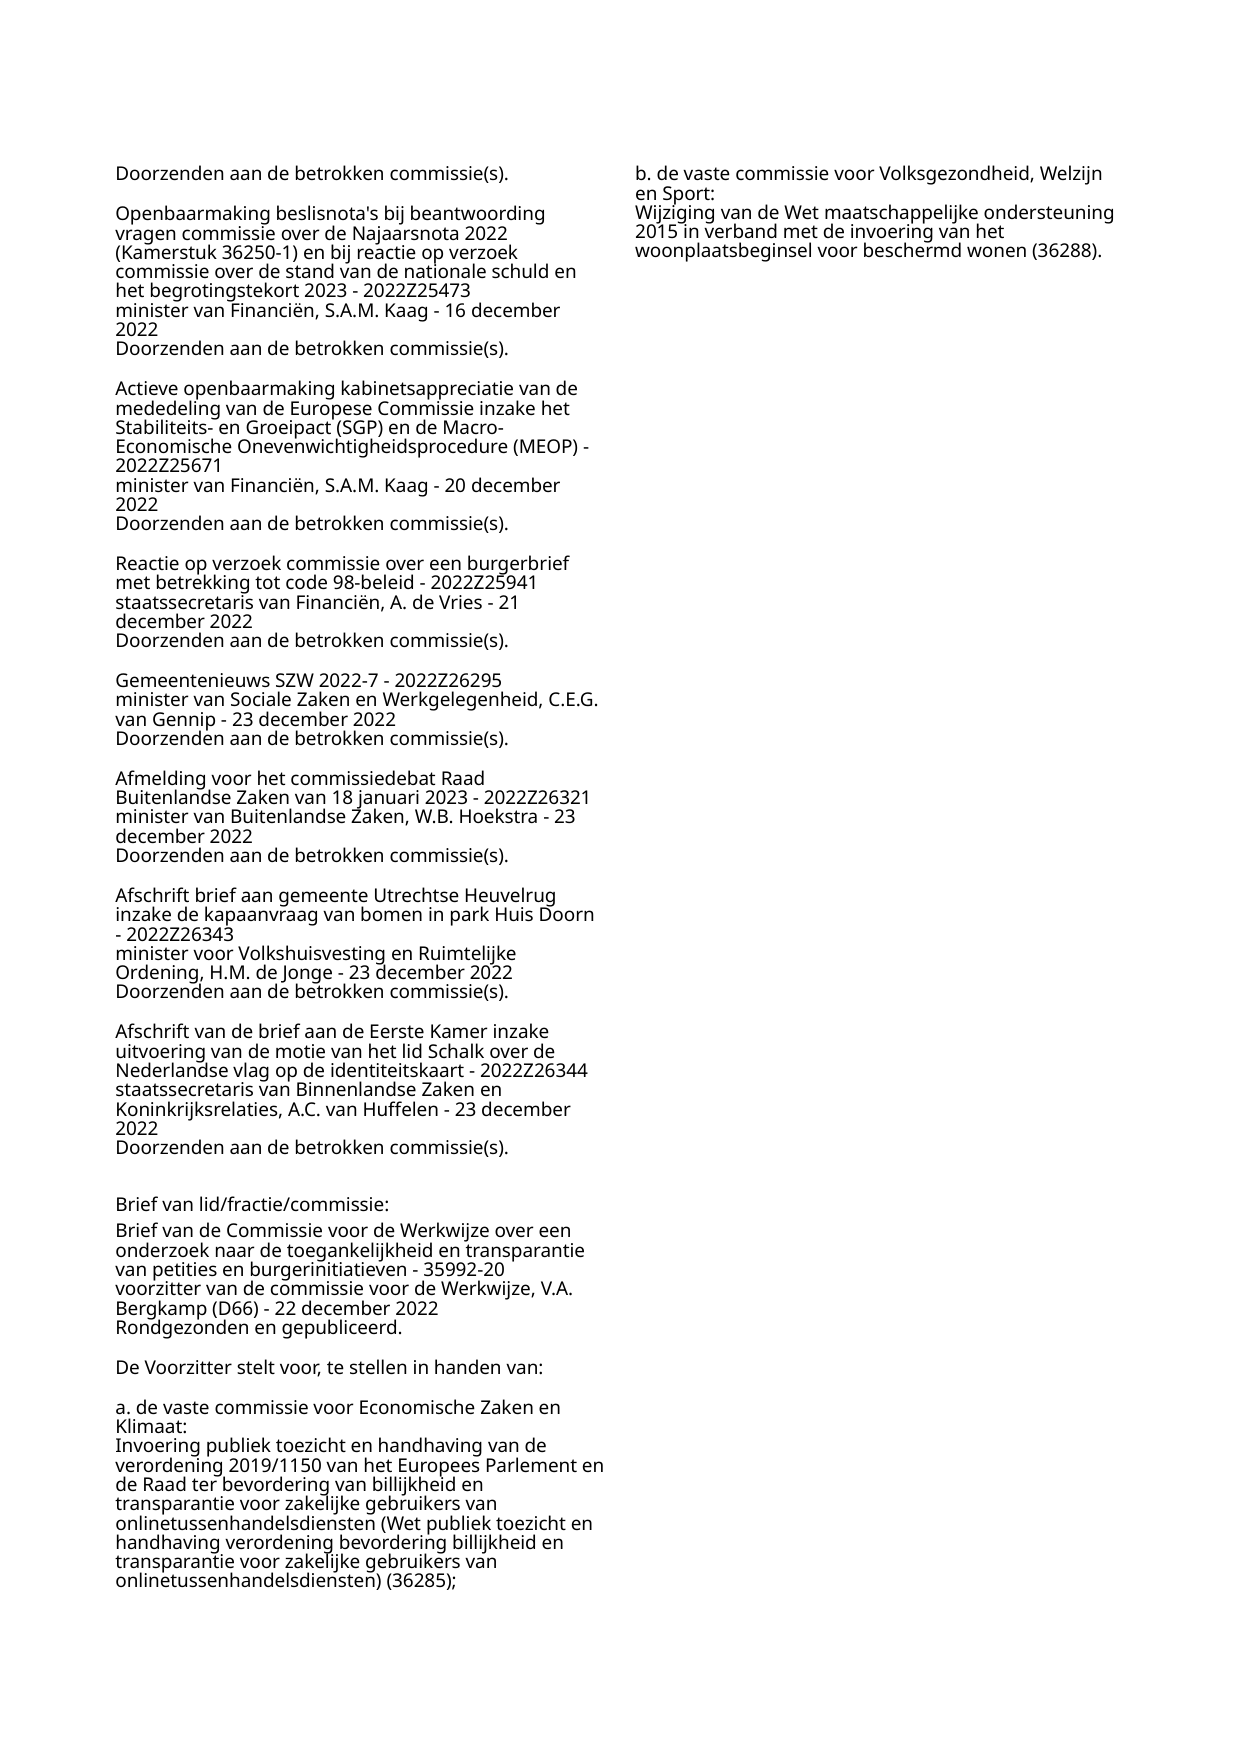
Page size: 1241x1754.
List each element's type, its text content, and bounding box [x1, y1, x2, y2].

text minister van Buitenlandse Zaken, W.B. Hoekstra - 23 december 2022 [115, 808, 605, 847]
text Doorzenden aan de betrokken commissie(s). [115, 165, 605, 184]
text Doorzenden aan de betrokken commissie(s). [115, 847, 605, 866]
text Afschrift brief aan gemeente Utrechtse Heuvelrug inzake de kapaanvraag van bomen in park Huis Doorn - 2022Z26343 [115, 887, 605, 945]
text Brief van lid/fractie/commissie: [115, 1191, 605, 1217]
text minister van Financiën, S.A.M. Kaag - 20 december 2022 [115, 477, 605, 515]
text voorzitter van de commissie voor de Werkwijze, V.A. Bergkamp (D66) - 22 december 2022 [115, 1280, 605, 1319]
text Doorzenden aan de betrokken commissie(s). [115, 515, 605, 534]
text minister van Financiën, S.A.M. Kaag - 16 december 2022 [115, 302, 605, 340]
text Openbaarmaking beslisnota's bij beantwoording vragen commissie over de Najaarsnota 2022 (Kamerstuk 36250-1) en bij reactie op verzoek commissie over de stand van de nationale schuld en het begrotingstekort 2023 - 2022Z25473 [115, 205, 605, 302]
text Afschrift van de brief aan de Eerste Kamer inzake uitvoering van de motie van het lid Schalk over de Nederlandse vlag op de identiteitskaart - 2022Z26344 [115, 1023, 605, 1081]
text b. de vaste commissie voor Volksgezondheid, Welzijn en Sport: [635, 165, 1125, 204]
text Afmelding voor het commissiedebat Raad Buitenlandse Zaken van 18 januari 2023 - 2022Z26321 [115, 770, 605, 808]
text Doorzenden aan de betrokken commissie(s). [115, 632, 605, 651]
text De Voorzitter stelt voor, te stellen in handen van: [115, 1359, 605, 1378]
text Wijziging van de Wet maatschappelijke ondersteuning 2015 in verband met de invoering van het woonplaatsbeginsel voor beschermd wonen (36288). [635, 204, 1125, 262]
text Actieve openbaarmaking kabinetsappreciatie van de mededeling van de Europese Commissie inzake het Stabiliteits- en Groeipact (SGP) en de Macro-Economische Onevenwichtigheidsprocedure (MEOP) - 2022Z25671 [115, 380, 605, 477]
text Doorzenden aan de betrokken commissie(s). [115, 340, 605, 359]
text Doorzenden aan de betrokken commissie(s). [115, 1139, 605, 1158]
text staatssecretaris van Financiën, A. de Vries - 21 december 2022 [115, 594, 605, 632]
text Rondgezonden en gepubliceerd. [115, 1319, 605, 1338]
text staatssecretaris van Binnenlandse Zaken en Koninkrijksrelaties, A.C. van Huffelen - 23 december 2022 [115, 1081, 605, 1139]
text Invoering publiek toezicht en handhaving van de verordening 2019/1150 van het Europees Parlement en de Raad ter bevordering van billijkheid en transparantie voor zakelijke gebruikers van onlinetussenhandelsdiensten (Wet publiek toezicht en handhaving verordening bevordering billijkheid en transparantie voor zakelijke gebruikers van onlinetussenhandelsdiensten) (36285); [115, 1437, 605, 1592]
text Gemeentenieuws SZW 2022-7 - 2022Z26295 [115, 672, 605, 691]
text a. de vaste commissie voor Economische Zaken en Klimaat: [115, 1399, 605, 1437]
text Doorzenden aan de betrokken commissie(s). [115, 983, 605, 1003]
text Brief van de Commissie voor de Werkwijze over een onderzoek naar de toegankelijkheid en transparantie van petities en burgerinitiatieven - 35992-20 [115, 1222, 605, 1280]
text minister van Sociale Zaken en Werkgelegenheid, C.E.G. van Gennip - 23 december 2022 [115, 691, 605, 730]
text Reactie op verzoek commissie over een burgerbrief met betrekking tot code 98-beleid - 2022Z25941 [115, 555, 605, 594]
text minister voor Volkshuisvesting en Ruimtelijke Ordening, H.M. de Jonge - 23 december 2022 [115, 945, 605, 983]
text Doorzenden aan de betrokken commissie(s). [115, 730, 605, 749]
